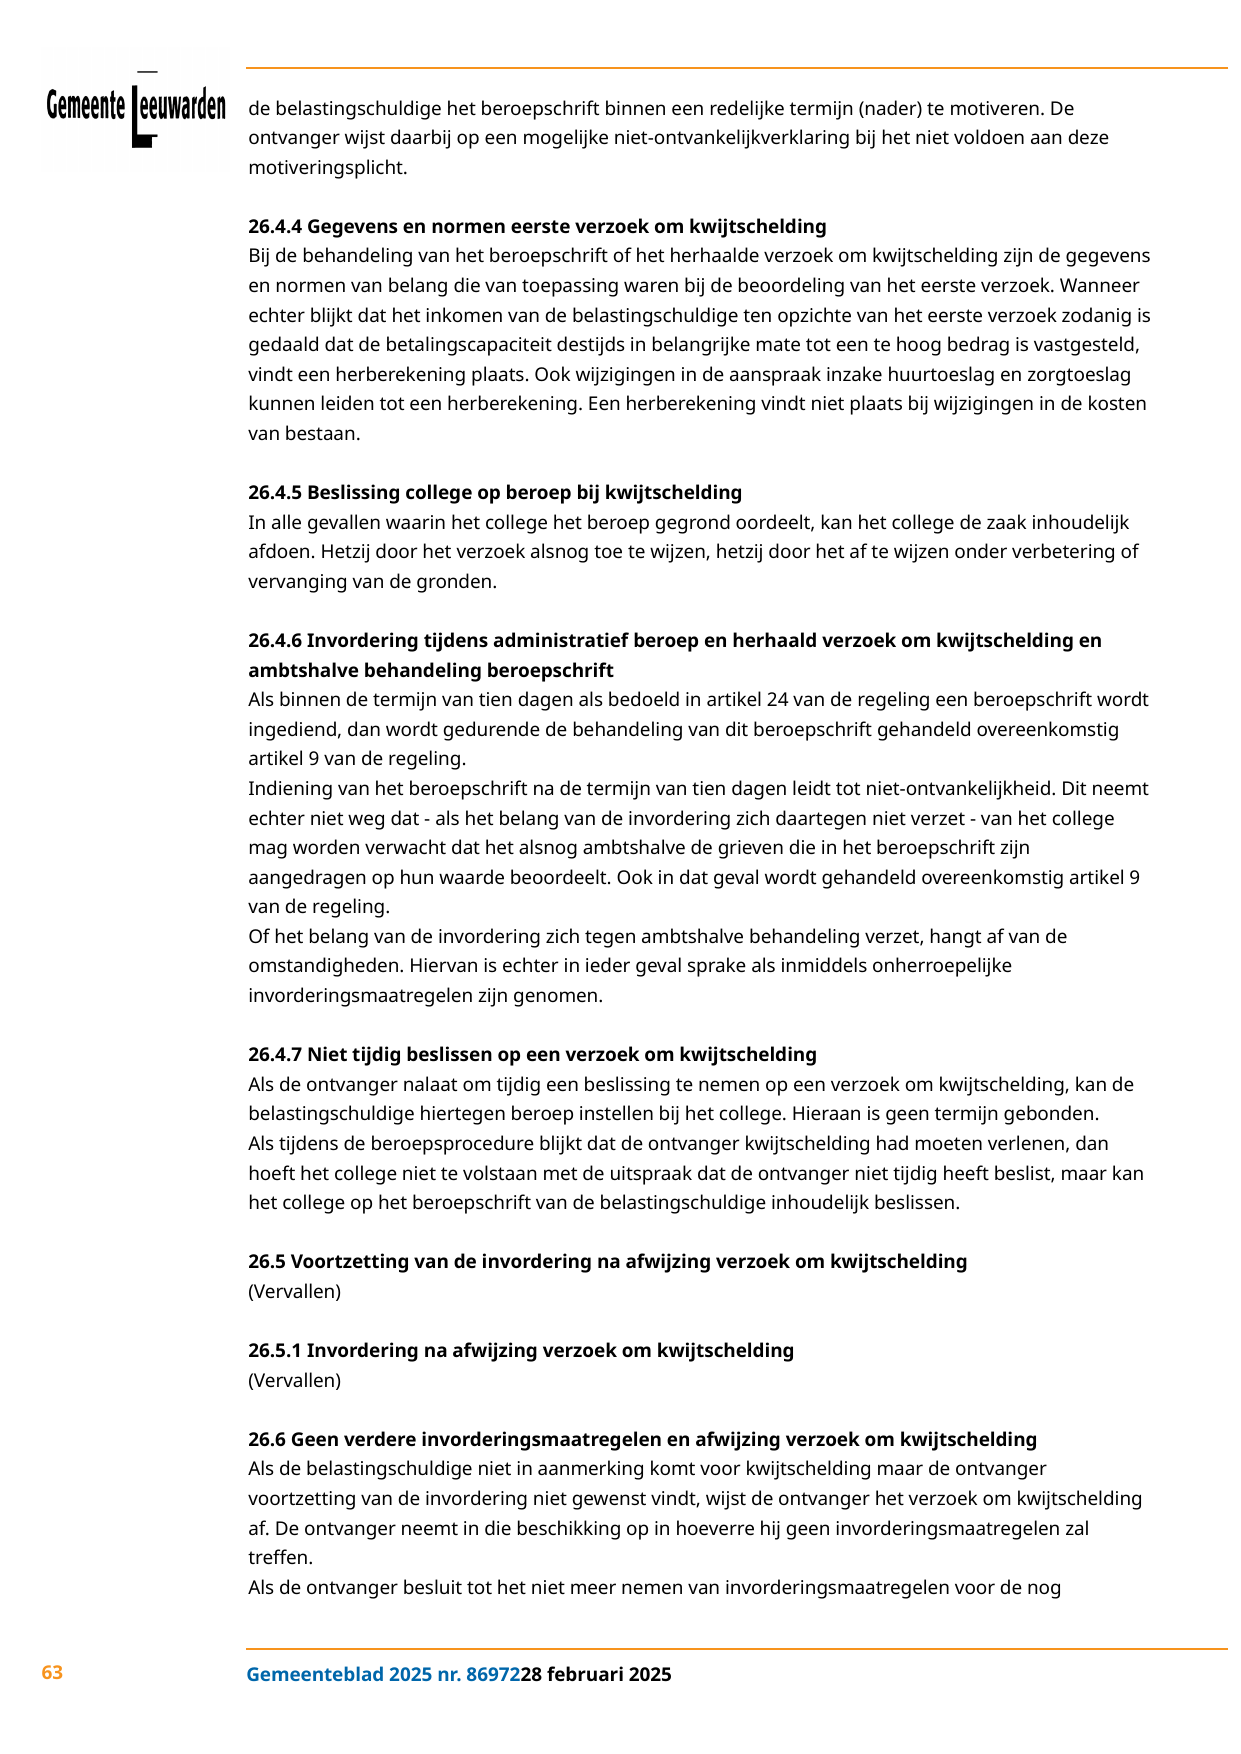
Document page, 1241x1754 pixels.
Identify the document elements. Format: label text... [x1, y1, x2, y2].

text 26.5.1 Invordering na afwijzing verzoek om kwijtschelding [248, 1337, 1152, 1363]
text 26.4.6 Invordering tijdens administratief beroep en herhaald verzoek om kwijtschelding en ambtshalve behandeling beroepschrift [248, 627, 1152, 683]
text de belastingschuldige het beroepschrift binnen een redelijke termijn (nader) te motiveren. De ontvanger wijst daarbij op een mogelijke niet-ontvankelijkverklaring bij het niet voldoen aan deze motiveringsplicht. [248, 95, 1152, 180]
text Als de belastingschuldige niet in aanmerking komt voor kwijtschelding maar de ontvanger voortzetting van de invordering niet gewenst vindt, wijst de ontvanger het verzoek om kwijtschelding af. De ontvanger neemt in die beschikking op in hoeverre hij geen invorderingsmaatregelen zal treffen. [248, 1456, 1152, 1570]
text In alle gevallen waarin het college het beroep gegrond oordeelt, kan het college de zaak inhoudelijk afdoen. Hetzij door het verzoek alsnog toe te wijzen, hetzij door het af te wijzen onder verbetering of vervanging van de gronden. [248, 509, 1152, 594]
text Indiening van het beroepschrift na de termijn van tien dagen leidt tot niet-ontvankelijkheid. Dit neemt echter niet weg dat - als het belang van de invordering zich daartegen niet verzet - van het college mag worden verwacht dat het alsnog ambtshalve de grieven die in het beroepschrift zijn aangedragen op hun waarde beoordeelt. Ook in dat geval wordt gehandeld overeenkomstig artikel 9 van de regeling. [248, 775, 1152, 919]
text 26.4.5 Beslissing college op beroep bij kwijtschelding [248, 479, 1152, 505]
text Als binnen de termijn van tien dagen als bedoeld in artikel 24 van de regeling een beroepschrift wordt ingediend, dan wordt gedurende de behandeling van dit beroepschrift gehandeld overeenkomstig artikel 9 van de regeling. [248, 686, 1152, 771]
text Als tijdens de beroepsprocedure blijkt dat de ontvanger kwijtschelding had moeten verlenen, dan hoeft het college niet te volstaan met de uitspraak dat de ontvanger niet tijdig heeft beslist, maar kan het college op het beroepschrift van de belastingschuldige inhoudelijk beslissen. [248, 1130, 1152, 1215]
picture [41, 47, 231, 172]
text 26.5 Voortzetting van de invordering na afwijzing verzoek om kwijtschelding [248, 1248, 1152, 1274]
text Als de ontvanger besluit tot het niet meer nemen van invorderingsmaatregelen voor de nog [248, 1574, 1152, 1600]
text Als de ontvanger nalaat om tijdig een beslissing te nemen op een verzoek om kwijtschelding, kan de belastingschuldige hiertegen beroep instellen bij het college. Hieraan is geen termijn gebonden. [248, 1071, 1152, 1126]
text Of het belang van de invordering zich tegen ambtshalve behandeling verzet, hangt af van de omstandigheden. Hiervan is echter in ieder geval sprake als inmiddels onherroepelijke invorderingsmaatregelen zijn genomen. [248, 923, 1152, 1008]
text 26.4.7 Niet tijdig beslissen op een verzoek om kwijtschelding [248, 1041, 1152, 1067]
text (Vervallen) [248, 1278, 1152, 1304]
text Bij de behandeling van het beroepschrift of het herhaalde verzoek om kwijtschelding zijn de gegevens en normen van belang die van toepassing waren bij de beoordeling van het eerste verzoek. Wanneer echter blijkt dat het inkomen van de belastingschuldige ten opzichte van het eerste verzoek zodanig is gedaald dat de betalingscapaciteit destijds in belangrijke mate tot een te hoog bedrag is vastgesteld, vindt een herberekening plaats. Ook wijzigingen in de aanspraak inzake huurtoeslag en zorgtoeslag kunnen leiden tot een herberekening. Een herberekening vindt niet plaats bij wijzigingen in de kosten van bestaan. [248, 243, 1152, 446]
text 26.6 Geen verdere invorderingsmaatregelen en afwijzing verzoek om kwijtschelding [248, 1426, 1152, 1452]
text 26.4.4 Gegevens en normen eerste verzoek om kwijtschelding [248, 213, 1152, 239]
text (Vervallen) [248, 1367, 1152, 1393]
